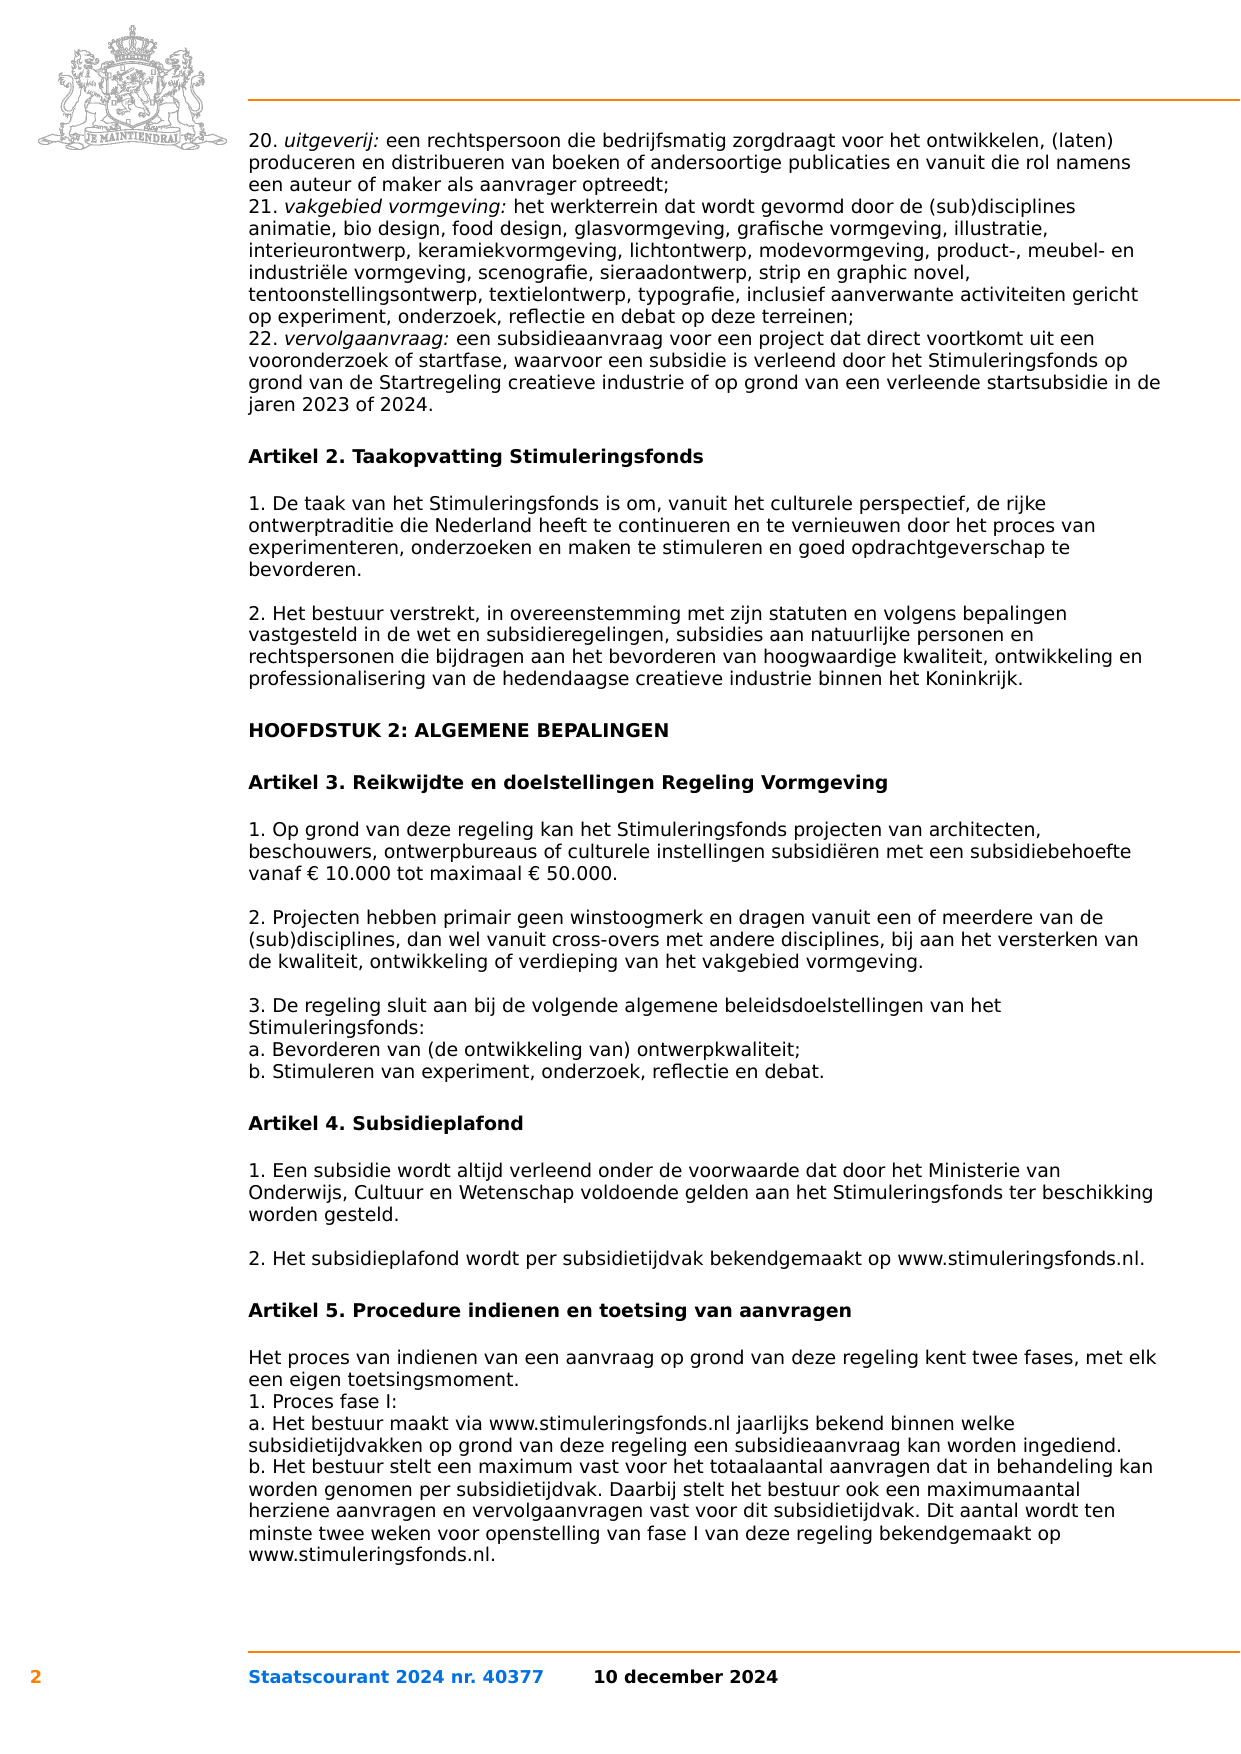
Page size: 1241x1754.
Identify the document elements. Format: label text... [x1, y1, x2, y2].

text a. Het bestuur maakt via www.stimuleringsfonds.nl jaarlijks bekend binnen welke subsidietijdvakken op grond van deze regeling een subsidieaanvraag kan worden ingediend. [248, 1412, 1163, 1456]
text 21. vakgebied vormgeving: het werkterrein dat wordt gevormd door de (sub)disciplines animatie, bio design, food design, glasvormgeving, grafische vormgeving, illustratie, interieurontwerp, keramiekvormgeving, lichtontwerp, modevormgeving, product-, meubel- en industriële vormgeving, scenografie, sieraadontwerp, strip en graphic novel, tentoonstellingsontwerp, textielontwerp, typografie, inclusief aanverwante activiteiten gericht op experiment, onderzoek, reflectie en debat op deze terreinen; [248, 196, 1163, 328]
text 20. uitgeverij: een rechtspersoon die bedrijfsmatig zorgdraagt voor het ontwikkelen, (laten) produceren en distribueren van boeken of andersoortige publicaties en vanuit die rol namens een auteur of maker als aanvrager optreedt; [248, 130, 1163, 196]
text 2. Het subsidieplafond wordt per subsidietijdvak bekendgemaakt op www.stimuleringsfonds.nl. [248, 1248, 1163, 1269]
subtitle Artikel 2. Taakopvatting Stimuleringsfonds [248, 446, 1163, 468]
text 2. Projecten hebben primair geen winstoogmerk en dragen vanuit een of meerdere van de (sub)disciplines, dan wel vanuit cross-overs met andere disciplines, bij aan het versterken van de kwaliteit, ontwikkeling of verdieping van het vakgebied vormgeving. [248, 907, 1163, 973]
text 3. De regeling sluit aan bij de volgende algemene beleidsdoelstellingen van het Stimuleringsfonds: [248, 995, 1163, 1039]
picture [38, 25, 227, 150]
text 22. vervolgaanvraag: een subsidieaanvraag voor een project dat direct voortkomt uit een vooronderzoek of startfase, waarvoor een subsidie is verleend door het Stimuleringsfonds op grond van de Startregeling creatieve industrie of op grond van een verleende startsubsidie in de jaren 2023 of 2024. [248, 328, 1163, 416]
text b. Stimuleren van experiment, onderzoek, reflectie en debat. [248, 1061, 1163, 1083]
subtitle HOOFDSTUK 2: ALGEMENE BEPALINGEN [248, 720, 1163, 742]
subtitle Artikel 4. Subsidieplafond [248, 1113, 1163, 1135]
text 2. Het bestuur verstrekt, in overeenstemming met zijn statuten en volgens bepalingen vastgesteld in de wet en subsidieregelingen, subsidies aan natuurlijke personen en rechtspersonen die bijdragen aan het bevorderen van hoogwaardige kwaliteit, ontwikkeling en professionalisering van de hedendaagse creatieve industrie binnen het Koninkrijk. [248, 602, 1163, 690]
subtitle Artikel 5. Procedure indienen en toetsing van aanvragen [248, 1299, 1163, 1322]
text b. Het bestuur stelt een maximum vast voor het totaalaantal aanvragen dat in behandeling kan worden genomen per subsidietijdvak. Daarbij stelt het bestuur ook een maximumaantal herziene aanvragen en vervolgaanvragen vast voor dit subsidietijdvak. Dit aantal wordt ten minste twee weken voor openstelling van fase I van deze regeling bekendgemaakt op www.stimuleringsfonds.nl. [248, 1456, 1163, 1566]
text 1. Op grond van deze regeling kan het Stimuleringsfonds projecten van architecten, beschouwers, ontwerpbureaus of culturele instellingen subsidiëren met een subsidiebehoefte vanaf € 10.000 tot maximaal € 50.000. [248, 819, 1163, 885]
subtitle Artikel 3. Reikwijdte en doelstellingen Regeling Vormgeving [248, 772, 1163, 794]
text a. Bevorderen van (de ontwikkeling van) ontwerpkwaliteit; [248, 1039, 1163, 1061]
text 1. Proces fase I: [248, 1391, 1163, 1412]
text 1. De taak van het Stimuleringsfonds is om, vanuit het culturele perspectief, de rijke ontwerptraditie die Nederland heeft te continueren en te vernieuwen door het proces van experimenteren, onderzoeken en maken te stimuleren en goed opdrachtgeverschap te bevorderen. [248, 493, 1163, 581]
text 1. Een subsidie wordt altijd verleend onder de voorwaarde dat door het Ministerie van Onderwijs, Cultuur en Wetenschap voldoende gelden aan het Stimuleringsfonds ter beschikking worden gesteld. [248, 1160, 1163, 1226]
text Het proces van indienen van een aanvraag op grond van deze regeling kent twee fases, met elk een eigen toetsingsmoment. [248, 1347, 1163, 1391]
